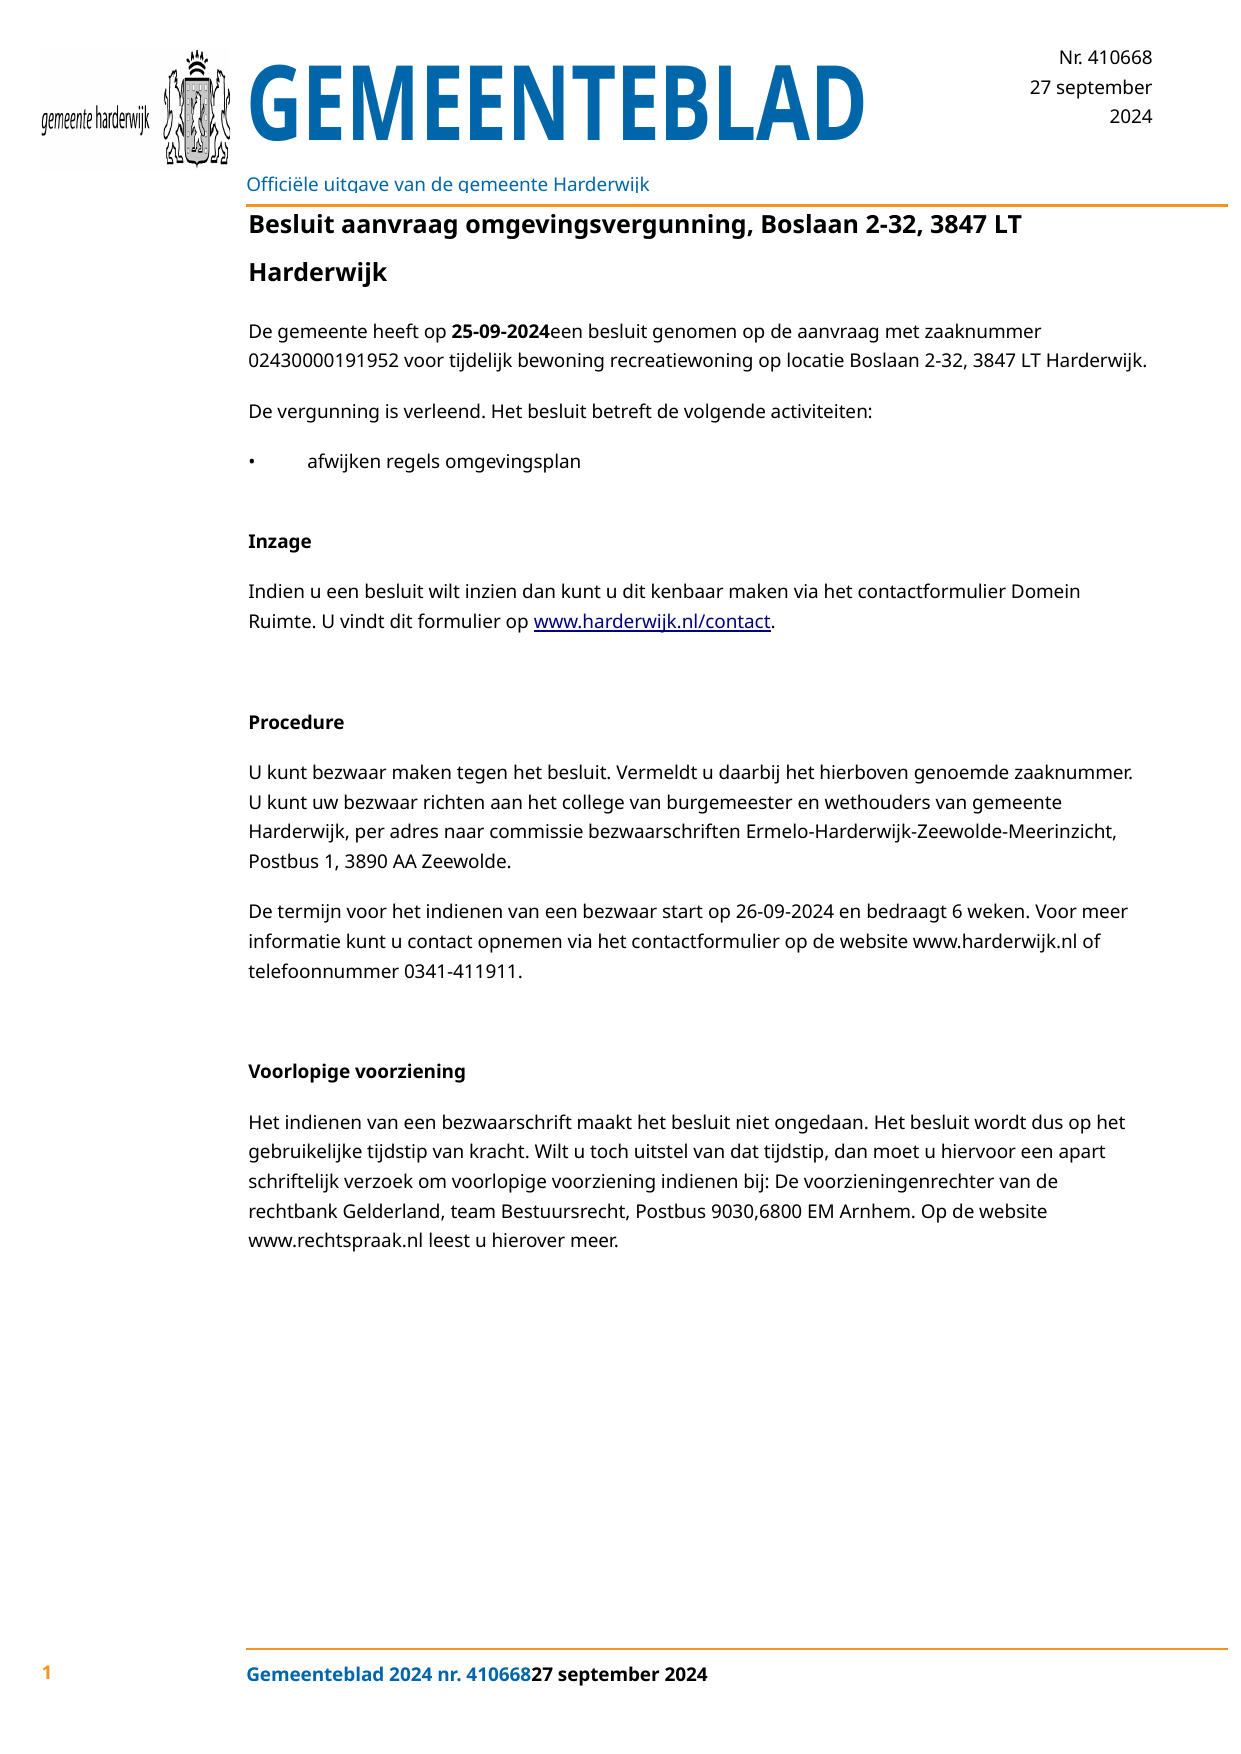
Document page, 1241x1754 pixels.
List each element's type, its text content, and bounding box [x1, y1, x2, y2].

text Procedure [248, 709, 1152, 735]
text De vergunning is verleend. Het besluit betreft de volgende activiteiten: [248, 398, 1152, 424]
list afwijken regels omgevingsplan [248, 448, 1152, 474]
text De gemeente heeft op 25-09-2024een besluit genomen op de aanvraag met zaaknummer 02430000191952 voor tijdelijk bewoning recreatiewoning op locatie Boslaan 2-32, 3847 LT Harderwijk. [248, 318, 1152, 373]
picture [41, 47, 231, 172]
text Het indienen van een bezwaarschrift maakt het besluit niet ongedaan. Het besluit wordt dus op het gebruikelijke tijdstip van kracht. Wilt u toch uitstel van dat tijdstip, dan moet u hiervoor een apart schriftelijk verzoek om voorlopige voorziening indienen bij: De voorzieningenrechter van de rechtbank Gelderland, team Bestuursrecht, Postbus 9030,6800 EM Arnhem. Op de website www.rechtspraak.nl leest u hierover meer. [248, 1109, 1152, 1253]
text Besluit aanvraag omgevingsvergunning, Boslaan 2-32, 3847 LT Harderwijk [248, 207, 1152, 288]
text Indien u een besluit wilt inzien dan kunt u dit kenbaar maken via het contactformulier Domein Ruimte. U vindt dit formulier op www.harderwijk.nl/contact. [248, 579, 1152, 634]
text Voorlopige voorziening [248, 1059, 1152, 1084]
text U kunt bezwaar maken tegen het besluit. Vermeldt u daarbij het hierboven genoemde zaaknummer. U kunt uw bezwaar richten aan het college van burgemeester en wethouders van gemeente Harderwijk, per adres naar commissie bezwaarschriften Ermelo-Harderwijk-Zeewolde-Meerinzicht, Postbus 1, 3890 AA Zeewolde. [248, 759, 1152, 874]
text De termijn voor het indienen van een bezwaar start op 26-09-2024 en bedraagt 6 weken. Voor meer informatie kunt u contact opnemen via het contactformulier op de website www.harderwijk.nl of telefoonnummer 0341-411911. [248, 899, 1152, 984]
text Inzage [248, 528, 1152, 554]
